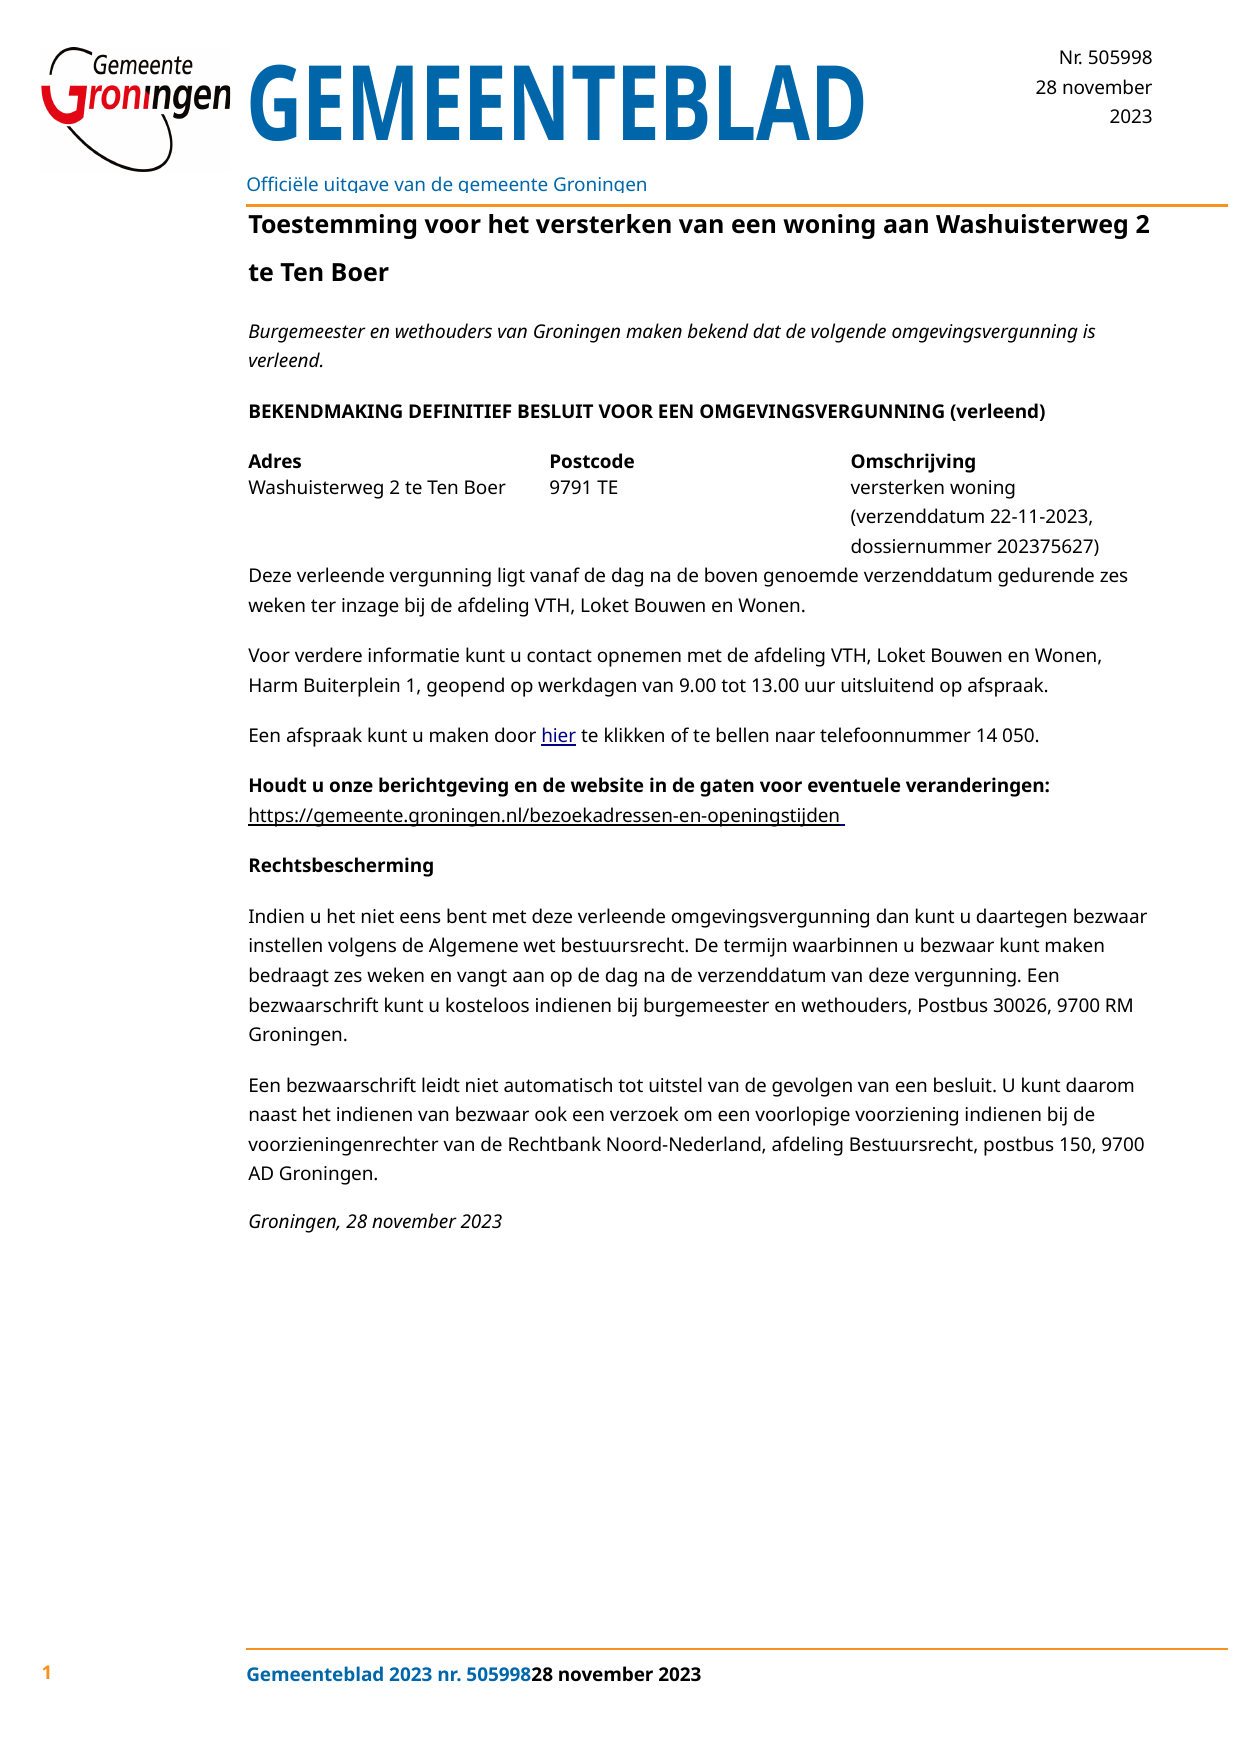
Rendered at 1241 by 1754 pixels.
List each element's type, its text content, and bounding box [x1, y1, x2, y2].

text Voor verdere informatie kunt u contact opnemen met de afdeling VTH, Loket Bouwen en Wonen, Harm Buiterplein 1, geopend op werkdagen van 9.00 tot 13.00 uur uitsluitend op afspraak. [248, 642, 1152, 698]
text Groningen, 28 november 2023 [248, 1208, 1152, 1234]
text Indien u het niet eens bent met deze verleende omgevingsvergunning dan kunt u daartegen bezwaar instellen volgens de Algemene wet bestuursrecht. De termijn waarbinnen u bezwaar kunt maken bedraagt zes weken en vangt aan op de dag na de verzenddatum van deze vergunning. Een bezwaarschrift kunt u kosteloos indienen bij burgemeester en wethouders, Postbus 30026, 9700 RM Groningen. [248, 903, 1152, 1047]
text Een afspraak kunt u maken door hier te klikken of te bellen naar telefoonnummer 14 050. [248, 722, 1152, 748]
table_cell 9791 TE [549, 474, 850, 559]
text Rechtsbescherming [248, 853, 1152, 878]
text BEKENDMAKING DEFINITIEF BESLUIT VOOR EEN OMGEVINGSVERGUNNING (verleend) [248, 398, 1152, 424]
table_header Adres [248, 449, 549, 474]
text Houdt u onze berichtgeving en de website in de gaten voor eventuele veranderingen: https://gemeente.groningen.nl/bezoekadressen-en-openingstijden [248, 773, 1152, 828]
table_header Postcode [549, 449, 850, 474]
picture [41, 47, 231, 172]
text Deze verleende vergunning ligt vanaf de dag na de boven genoemde verzenddatum gedurende zes weken ter inzage bij de afdeling VTH, Loket Bouwen en Wonen. [248, 562, 1152, 618]
text Burgemeester en wethouders van Groningen maken bekend dat de volgende omgevingsvergunning is verleend. [248, 318, 1152, 373]
table_cell versterken woning (verzenddatum 22-11-2023, dossiernummer 202375627) [850, 474, 1152, 559]
table_header Omschrijving [850, 449, 1152, 474]
text Een bezwaarschrift leidt niet automatisch tot uitstel van de gevolgen van een besluit. U kunt daarom naast het indienen van bezwaar ook een verzoek om een voorlopige voorziening indienen bij de voorzieningenrechter van de Rechtbank Noord-Nederland, afdeling Bestuursrecht, postbus 150, 9700 AD Groningen. [248, 1072, 1152, 1186]
table_cell Washuisterweg 2 te Ten Boer [248, 474, 549, 559]
text Toestemming voor het versterken van een woning aan Washuisterweg 2 te Ten Boer [248, 207, 1152, 288]
